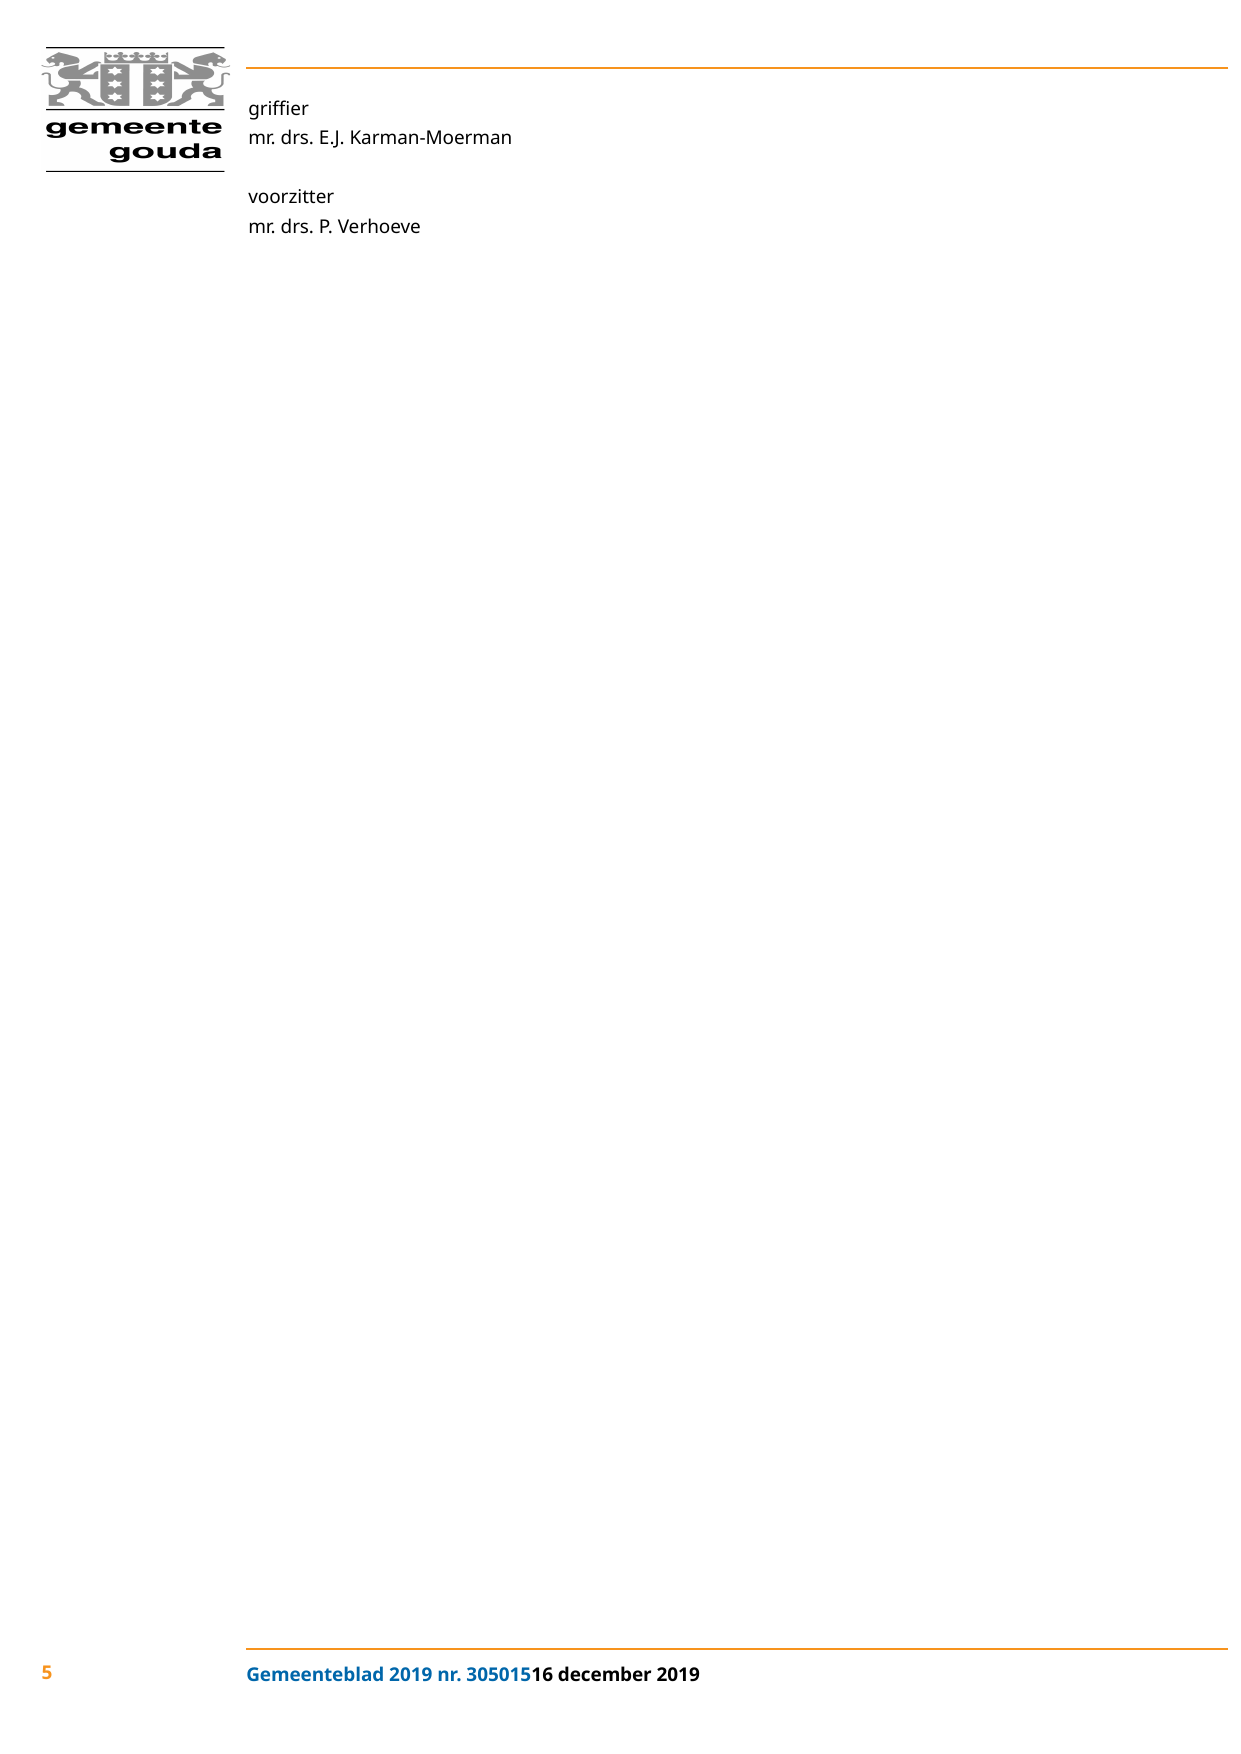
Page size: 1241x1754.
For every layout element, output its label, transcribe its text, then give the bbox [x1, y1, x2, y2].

text voorzitter [248, 183, 1152, 209]
text mr. drs. E.J. Karman-Moerman [248, 124, 1152, 150]
text griffier [248, 95, 1152, 121]
text mr. drs. P. Verhoeve [248, 213, 1152, 239]
picture [41, 47, 231, 172]
